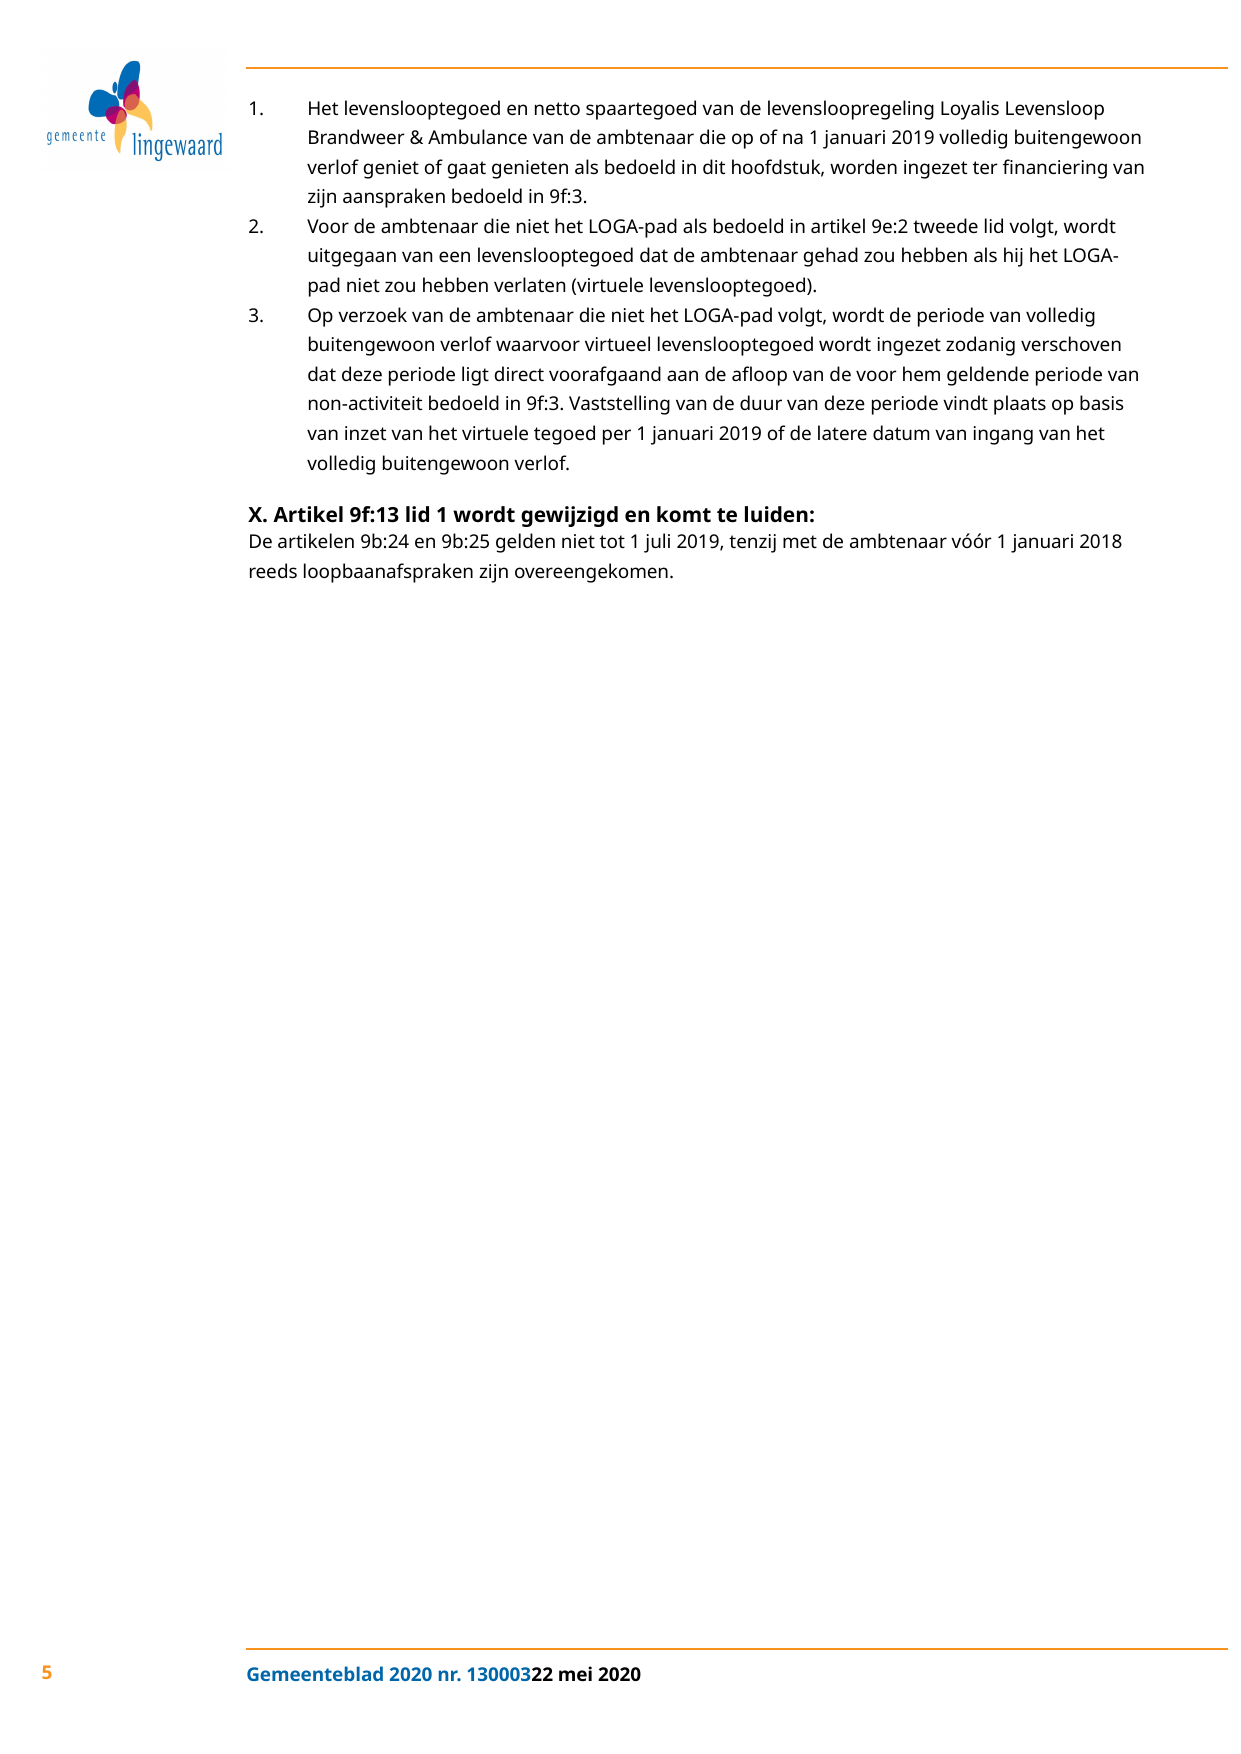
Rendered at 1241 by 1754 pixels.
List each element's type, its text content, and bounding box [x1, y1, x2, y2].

list Het levenslooptegoed en netto spaartegoed van de levensloopregeling Loyalis Levensloop Brandweer & Ambulance van de ambtenaar die op of na 1 januari 2019 volledig buitengewoon verlof geniet of gaat genieten als bedoeld in dit hoofdstuk, worden ingezet ter financiering van zijn aanspraken bedoeld in 9f:3. [248, 95, 1152, 209]
list Voor de ambtenaar die niet het LOGA-pad als bedoeld in artikel 9e:2 tweede lid volgt, wordt uitgegaan van een levenslooptegoed dat de ambtenaar gehad zou hebben als hij het LOGA-pad niet zou hebben verlaten (virtuele levenslooptegoed). [248, 213, 1152, 298]
list Op verzoek van de ambtenaar die niet het LOGA-pad volgt, wordt de periode van volledig buitengewoon verlof waarvoor virtueel levenslooptegoed wordt ingezet zodanig verschoven dat deze periode ligt direct voorafgaand aan de afloop van de voor hem geldende periode van non-activiteit bedoeld in 9f:3. Vaststelling van de duur van deze periode vindt plaats op basis van inzet van het virtuele tegoed per 1 januari 2019 of de latere datum van ingang van het volledig buitengewoon verlof. [248, 302, 1152, 476]
picture [41, 47, 231, 172]
text X. Artikel 9f:13 lid 1 wordt gewijzigd en komt te luiden: [248, 500, 1152, 529]
text De artikelen 9b:24 en 9b:25 gelden niet tot 1 juli 2019, tenzij met de ambtenaar vóór 1 januari 2018 reeds loopbaanafspraken zijn overeengekomen. [248, 529, 1152, 584]
